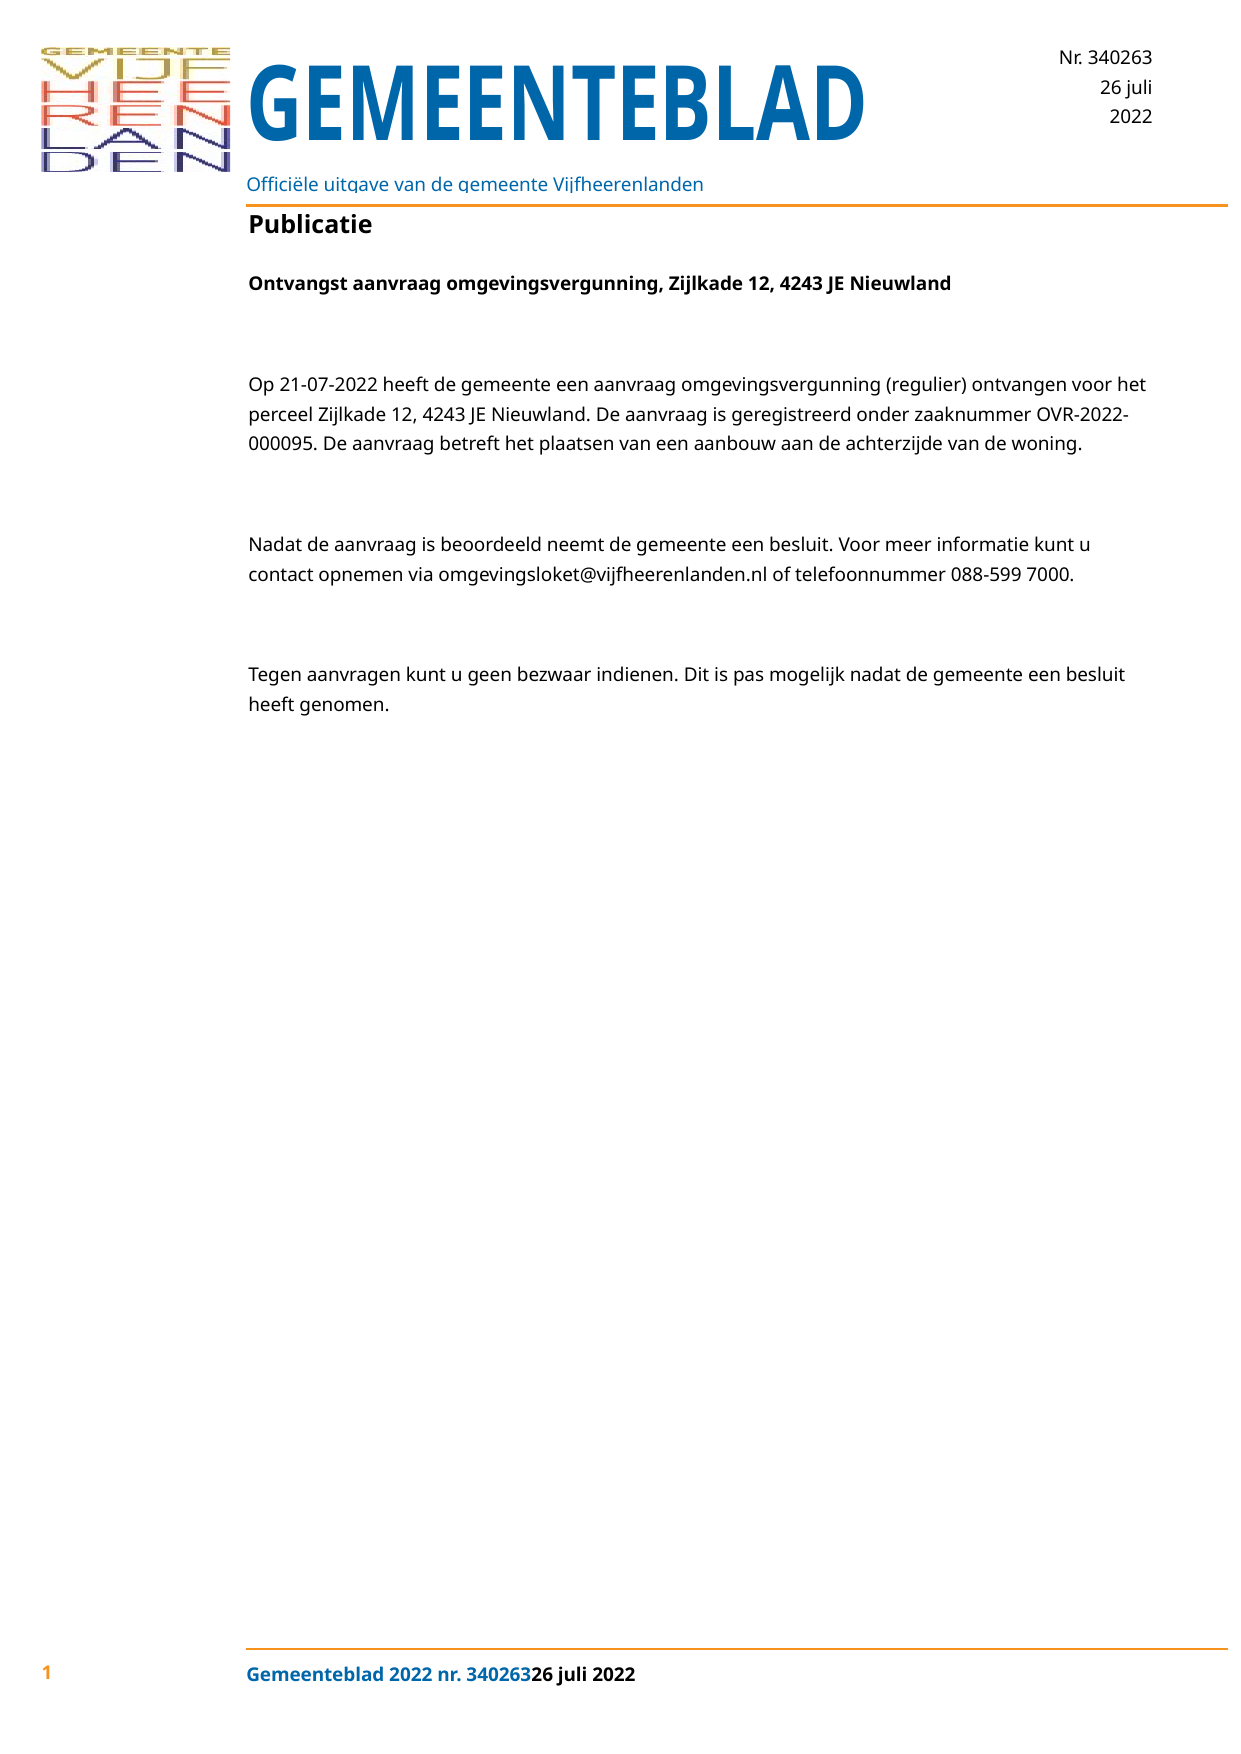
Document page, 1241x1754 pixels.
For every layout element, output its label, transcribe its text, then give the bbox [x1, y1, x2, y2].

text Tegen aanvragen kunt u geen bezwaar indienen. Dit is pas mogelijk nadat de gemeente een besluit heeft genomen. [248, 662, 1152, 717]
picture [41, 47, 231, 172]
text Publicatie [248, 207, 1152, 241]
text Ontvangst aanvraag omgevingsvergunning, Zijlkade 12, 4243 JE Nieuwland [248, 270, 1152, 296]
text Op 21-07-2022 heeft de gemeente een aanvraag omgevingsvergunning (regulier) ontvangen voor het perceel Zijlkade 12, 4243 JE Nieuwland. De aanvraag is geregistreerd onder zaaknummer OVR-2022-000095. De aanvraag betreft het plaatsen van een aanbouw aan de achterzijde van de woning. [248, 371, 1152, 456]
text Nadat de aanvraag is beoordeeld neemt de gemeente een besluit. Voor meer informatie kunt u contact opnemen via omgevingsloket@vijfheerenlanden.nl of telefoonnummer 088-599 7000. [248, 531, 1152, 586]
